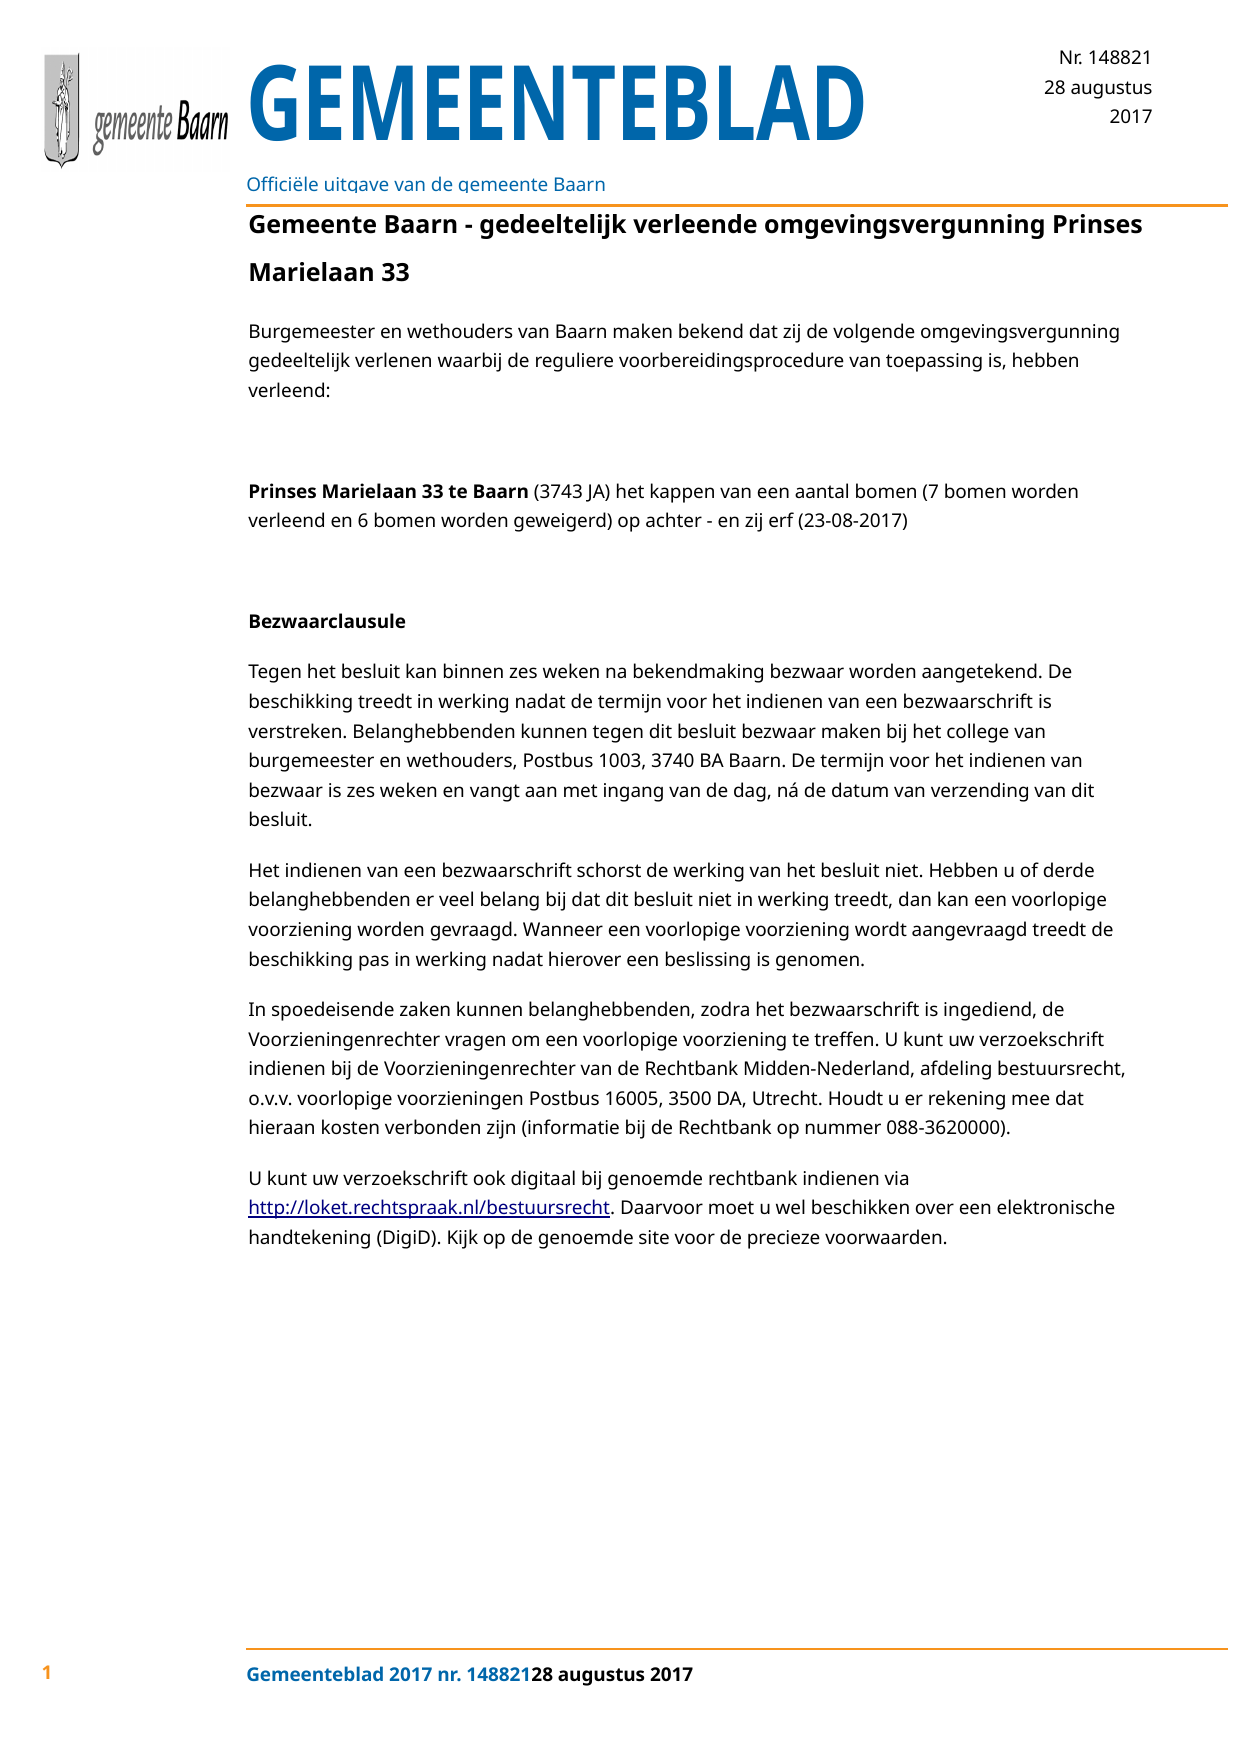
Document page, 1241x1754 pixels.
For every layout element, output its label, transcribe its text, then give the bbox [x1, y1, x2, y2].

picture [41, 47, 231, 172]
text Prinses Marielaan 33 te Baarn (3743 JA) het kappen van een aantal bomen (7 bomen worden verleend en 6 bomen worden geweigerd) op achter - en zij erf (23-08-2017) [248, 478, 1152, 533]
text In spoedeisende zaken kunnen belanghebbenden, zodra het bezwaarschrift is ingediend, de Voorzieningenrechter vragen om een voorlopige voorziening te treffen. U kunt uw verzoekschrift indienen bij de Voorzieningenrechter van de Rechtbank Midden-Nederland, afdeling bestuursrecht, o.v.v. voorlopige voorzieningen Postbus 16005, 3500 DA, Utrecht. Houdt u er rekening mee dat hieraan kosten verbonden zijn (informatie bij de Rechtbank op nummer 088-3620000). [248, 996, 1152, 1140]
text Gemeente Baarn - gedeeltelijk verleende omgevingsvergunning Prinses Marielaan 33 [248, 207, 1152, 288]
text Het indienen van een bezwaarschrift schorst de werking van het besluit niet. Hebben u of derde belanghebbenden er veel belang bij dat dit besluit niet in werking treedt, dan kan een voorlopige voorziening worden gevraagd. Wanneer een voorlopige voorziening wordt aangevraagd treedt de beschikking pas in werking nadat hierover een beslissing is genomen. [248, 857, 1152, 972]
text Bezwaarclausule [248, 608, 1152, 634]
text Burgemeester en wethouders van Baarn maken bekend dat zij de volgende omgevingsvergunning gedeeltelijk verlenen waarbij de reguliere voorbereidingsprocedure van toepassing is, hebben verleend: [248, 318, 1152, 403]
text Tegen het besluit kan binnen zes weken na bekendmaking bezwaar worden aangetekend. De beschikking treedt in werking nadat de termijn voor het indienen van een bezwaarschrift is verstreken. Belanghebbenden kunnen tegen dit besluit bezwaar maken bij het college van burgemeester en wethouders, Postbus 1003, 3740 BA Baarn. De termijn voor het indienen van bezwaar is zes weken en vangt aan met ingang van de dag, ná de datum van verzending van dit besluit. [248, 659, 1152, 832]
text U kunt uw verzoekschrift ook digitaal bij genoemde rechtbank indienen via http://loket.rechtspraak.nl/bestuursrecht. Daarvoor moet u wel beschikken over een elektronische handtekening (DigiD). Kijk op de genoemde site voor de precieze voorwaarden. [248, 1165, 1152, 1250]
